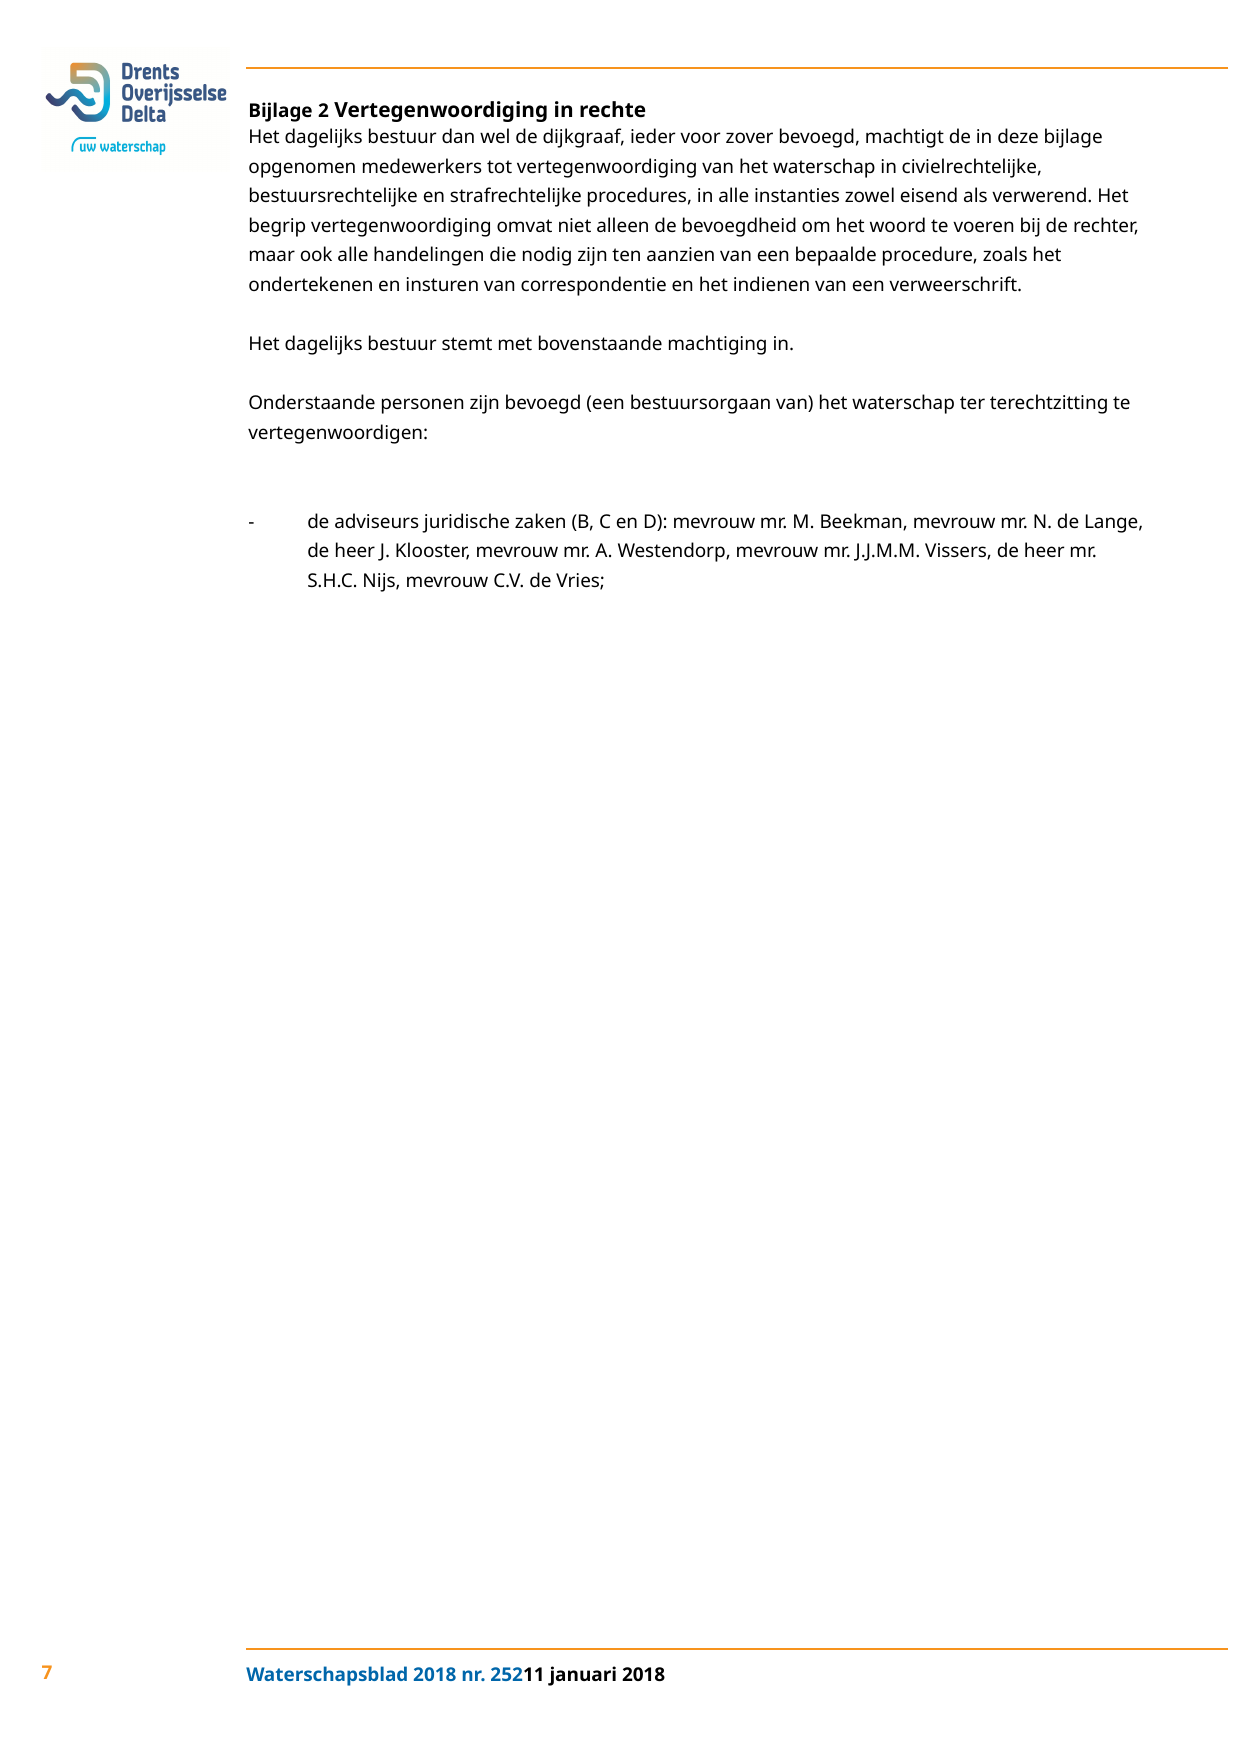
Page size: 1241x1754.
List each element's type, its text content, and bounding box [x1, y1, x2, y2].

list de adviseurs juridische zaken (B, C en D): mevrouw mr. M. Beekman, mevrouw mr. N. de Lange, de heer J. Klooster, mevrouw mr. A. Westendorp, mevrouw mr. J.J.M.M. Vissers, de heer mr. S.H.C. Nijs, mevrouw C.V. de Vries; [248, 508, 1152, 593]
picture [41, 47, 231, 172]
text Het dagelijks bestuur dan wel de dijkgraaf, ieder voor zover bevoegd, machtigt de in deze bijlage opgenomen medewerkers tot vertegenwoordiging van het waterschap in civielrechtelijke, bestuursrechtelijke en strafrechtelijke procedures, in alle instanties zowel eisend als verwerend. Het begrip vertegenwoordiging omvat niet alleen de bevoegdheid om het woord te voeren bij de rechter, maar ook alle handelingen die nodig zijn ten aanzien van een bepaalde procedure, zoals het ondertekenen en insturen van correspondentie en het indienen van een verweerschrift. [248, 123, 1152, 297]
text Bijlage 2 Vertegenwoordiging in rechte [248, 95, 1152, 123]
text Het dagelijks bestuur stemt met bovenstaande machtiging in. [248, 330, 1152, 356]
text Onderstaande personen zijn bevoegd (een bestuursorgaan van) het waterschap ter terechtzitting te vertegenwoordigen: [248, 389, 1152, 445]
